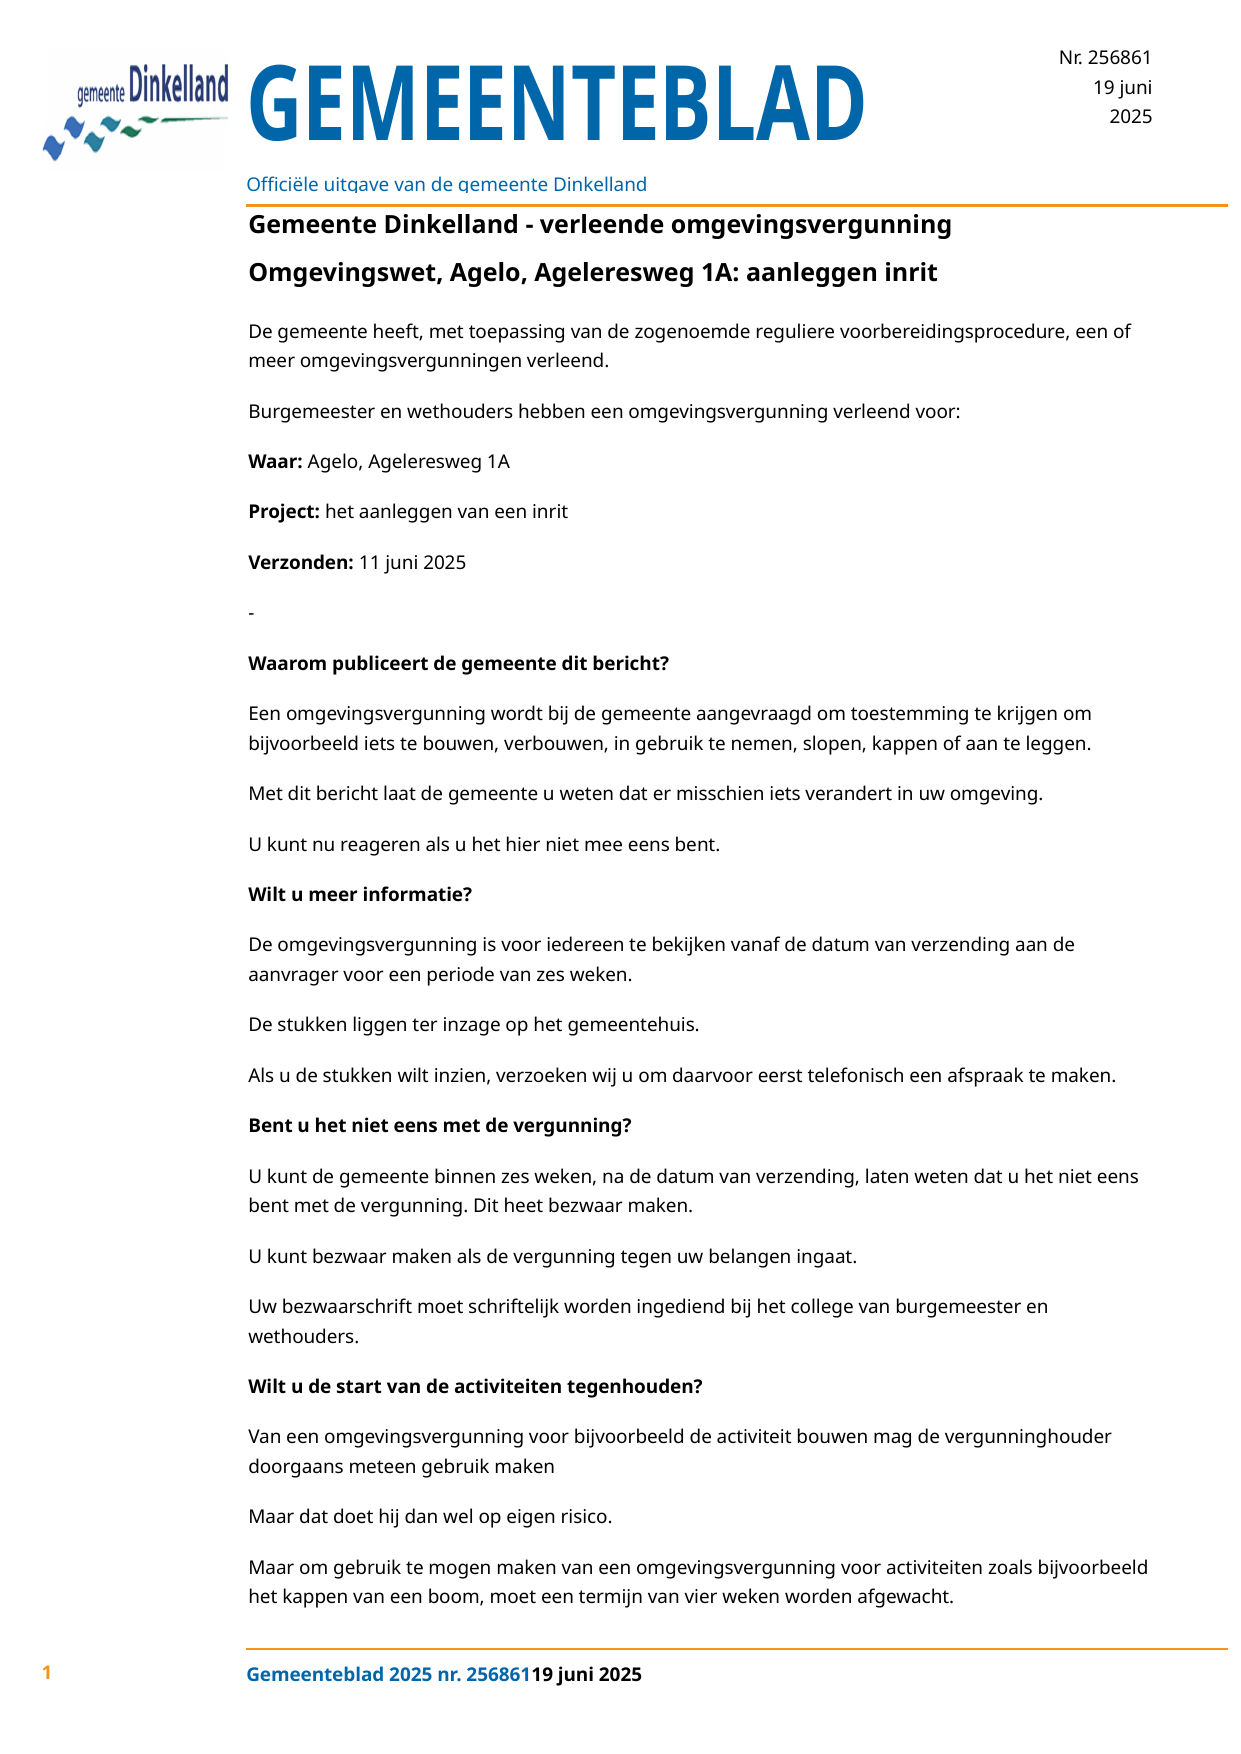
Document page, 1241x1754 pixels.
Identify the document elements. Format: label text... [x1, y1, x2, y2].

text Gemeente Dinkelland - verleende omgevingsvergunning Omgevingswet, Agelo, Ageleresweg 1A: aanleggen inrit [248, 207, 1152, 288]
text Van een omgevingsvergunning voor bijvoorbeeld de activiteit bouwen mag de vergunninghouder doorgaans meteen gebruik maken [248, 1424, 1152, 1479]
text Burgemeester en wethouders hebben een omgevingsvergunning verleend voor: [248, 398, 1152, 424]
text - [248, 599, 1152, 625]
text Een omgevingsvergunning wordt bij de gemeente aangevraagd om toestemming te krijgen om bijvoorbeeld iets te bouwen, verbouwen, in gebruik te nemen, slopen, kappen of aan te leggen. [248, 700, 1152, 756]
text Met dit bericht laat de gemeente u weten dat er misschien iets verandert in uw omgeving. [248, 780, 1152, 806]
text Waarom publiceert de gemeente dit bericht? [248, 650, 1152, 676]
text De omgevingsvergunning is voor iedereen te bekijken vanaf de datum van verzending aan de aanvrager voor een periode van zes weken. [248, 932, 1152, 987]
text Als u de stukken wilt inzien, verzoeken wij u om daarvoor eerst telefonisch een afspraak te maken. [248, 1062, 1152, 1088]
text De gemeente heeft, met toepassing van de zogenoemde reguliere voorbereidingsprocedure, een of meer omgevingsvergunningen verleend. [248, 318, 1152, 373]
text Waar: Agelo, Ageleresweg 1A [248, 448, 1152, 474]
text Wilt u de start van de activiteiten tegenhouden? [248, 1373, 1152, 1399]
text U kunt de gemeente binnen zes weken, na de datum van verzending, laten weten dat u het niet eens bent met de vergunning. Dit heet bezwaar maken. [248, 1163, 1152, 1218]
text Project: het aanleggen van een inrit [248, 499, 1152, 524]
text Verzonden: 11 juni 2025 [248, 549, 1152, 575]
text U kunt nu reageren als u het hier niet mee eens bent. [248, 831, 1152, 857]
text Bent u het niet eens met de vergunning? [248, 1112, 1152, 1138]
text U kunt bezwaar maken als de vergunning tegen uw belangen ingaat. [248, 1243, 1152, 1269]
text Wilt u meer informatie? [248, 881, 1152, 907]
text De stukken liggen ter inzage op het gemeentehuis. [248, 1012, 1152, 1037]
picture [41, 47, 231, 172]
text Maar om gebruik te mogen maken van een omgevingsvergunning voor activiteiten zoals bijvoorbeeld het kappen van een boom, moet een termijn van vier weken worden afgewacht. [248, 1554, 1152, 1609]
text Uw bezwaarschrift moet schriftelijk worden ingediend bij het college van burgemeester en wethouders. [248, 1293, 1152, 1349]
text Maar dat doet hij dan wel op eigen risico. [248, 1504, 1152, 1529]
